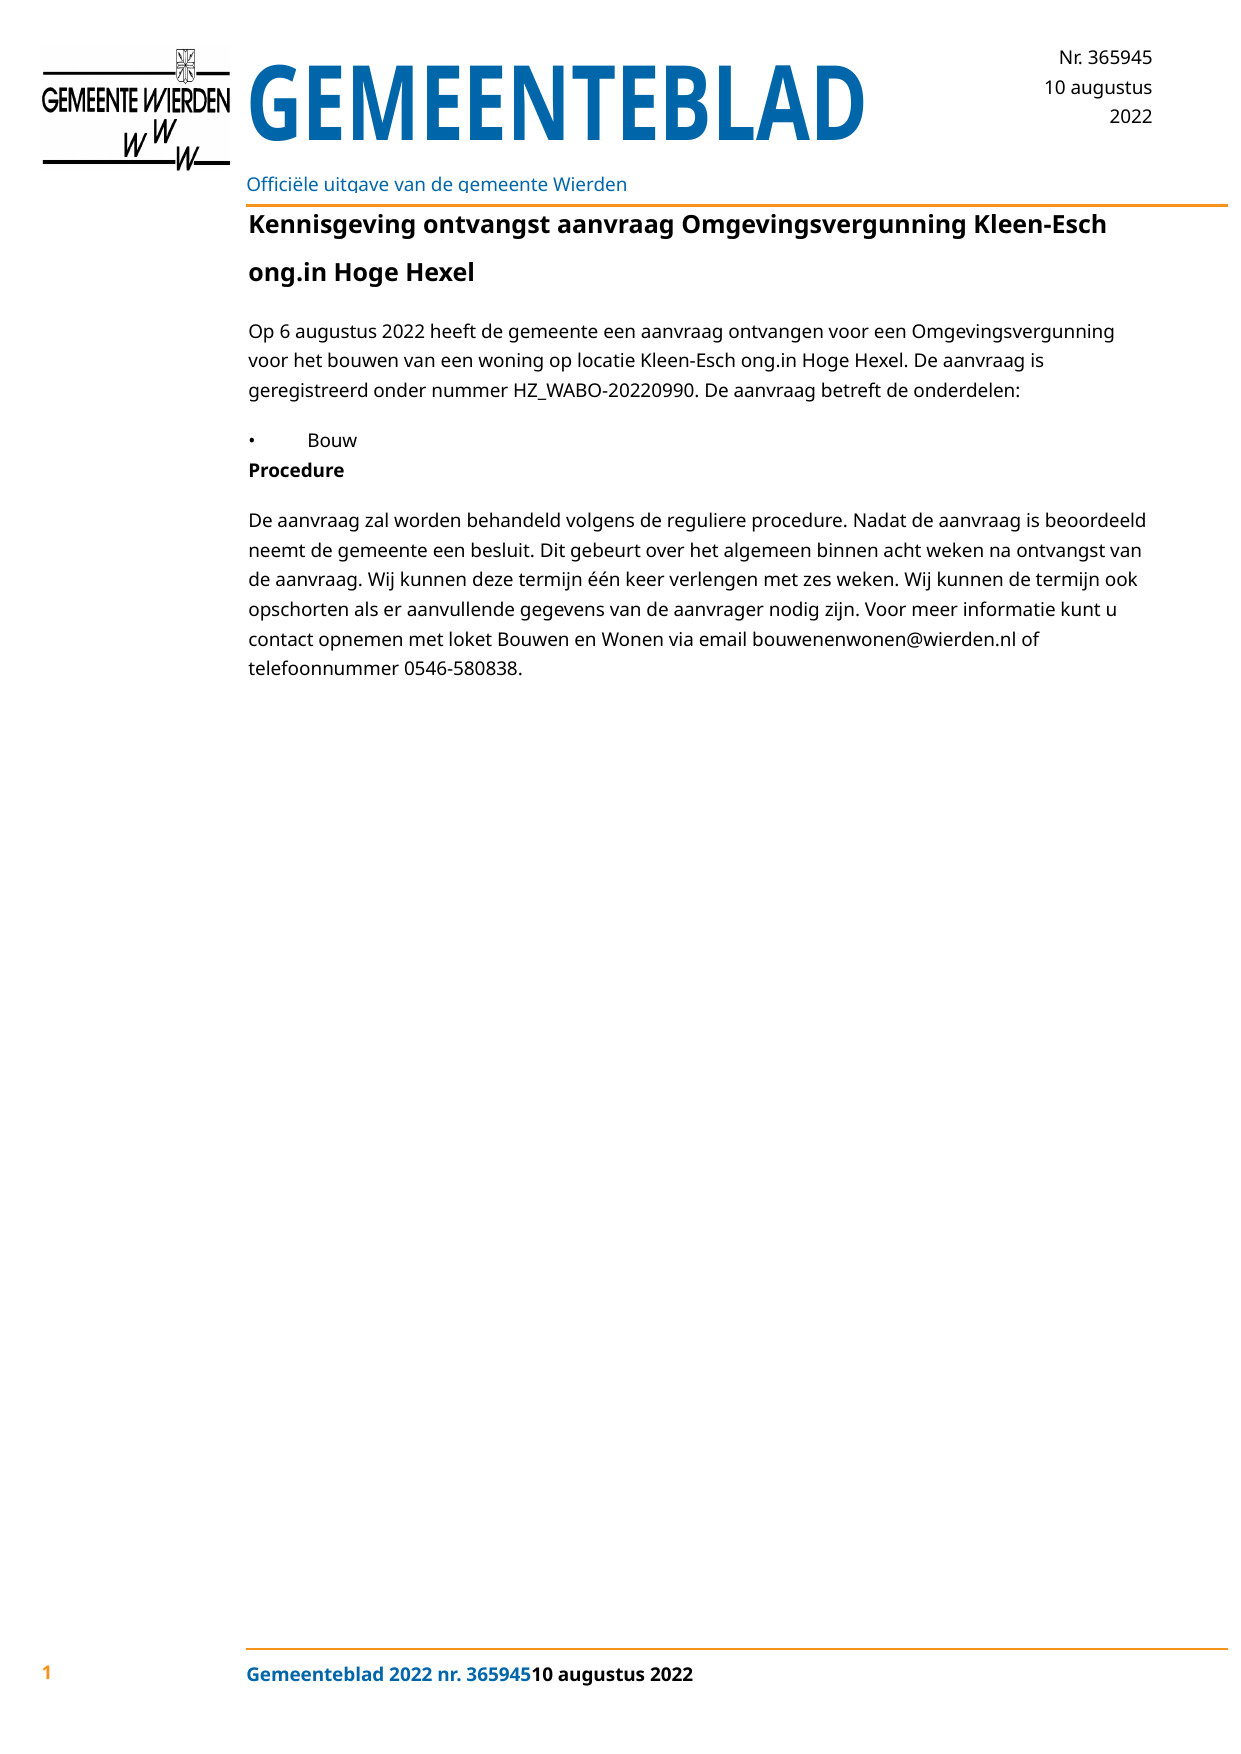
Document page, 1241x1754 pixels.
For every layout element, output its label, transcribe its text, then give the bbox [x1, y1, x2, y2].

list Bouw [248, 427, 1152, 453]
text Op 6 augustus 2022 heeft de gemeente een aanvraag ontvangen voor een Omgevingsvergunning voor het bouwen van een woning op locatie Kleen-Esch ong.in Hoge Hexel. De aanvraag is geregistreerd onder nummer HZ_WABO-20220990. De aanvraag betreft de onderdelen: [248, 318, 1152, 403]
picture [41, 47, 231, 172]
text Kennisgeving ontvangst aanvraag Omgevingsvergunning Kleen-Esch ong.in Hoge Hexel [248, 207, 1152, 288]
text Procedure [248, 457, 1152, 483]
text De aanvraag zal worden behandeld volgens de reguliere procedure. Nadat de aanvraag is beoordeeld neemt de gemeente een besluit. Dit gebeurt over het algemeen binnen acht weken na ontvangst van de aanvraag. Wij kunnen deze termijn één keer verlengen met zes weken. Wij kunnen de termijn ook opschorten als er aanvullende gegevens van de aanvrager nodig zijn. Voor meer informatie kunt u contact opnemen met loket Bouwen en Wonen via email bouwenenwonen@wierden.nl of telefoonnummer 0546-580838. [248, 507, 1152, 681]
